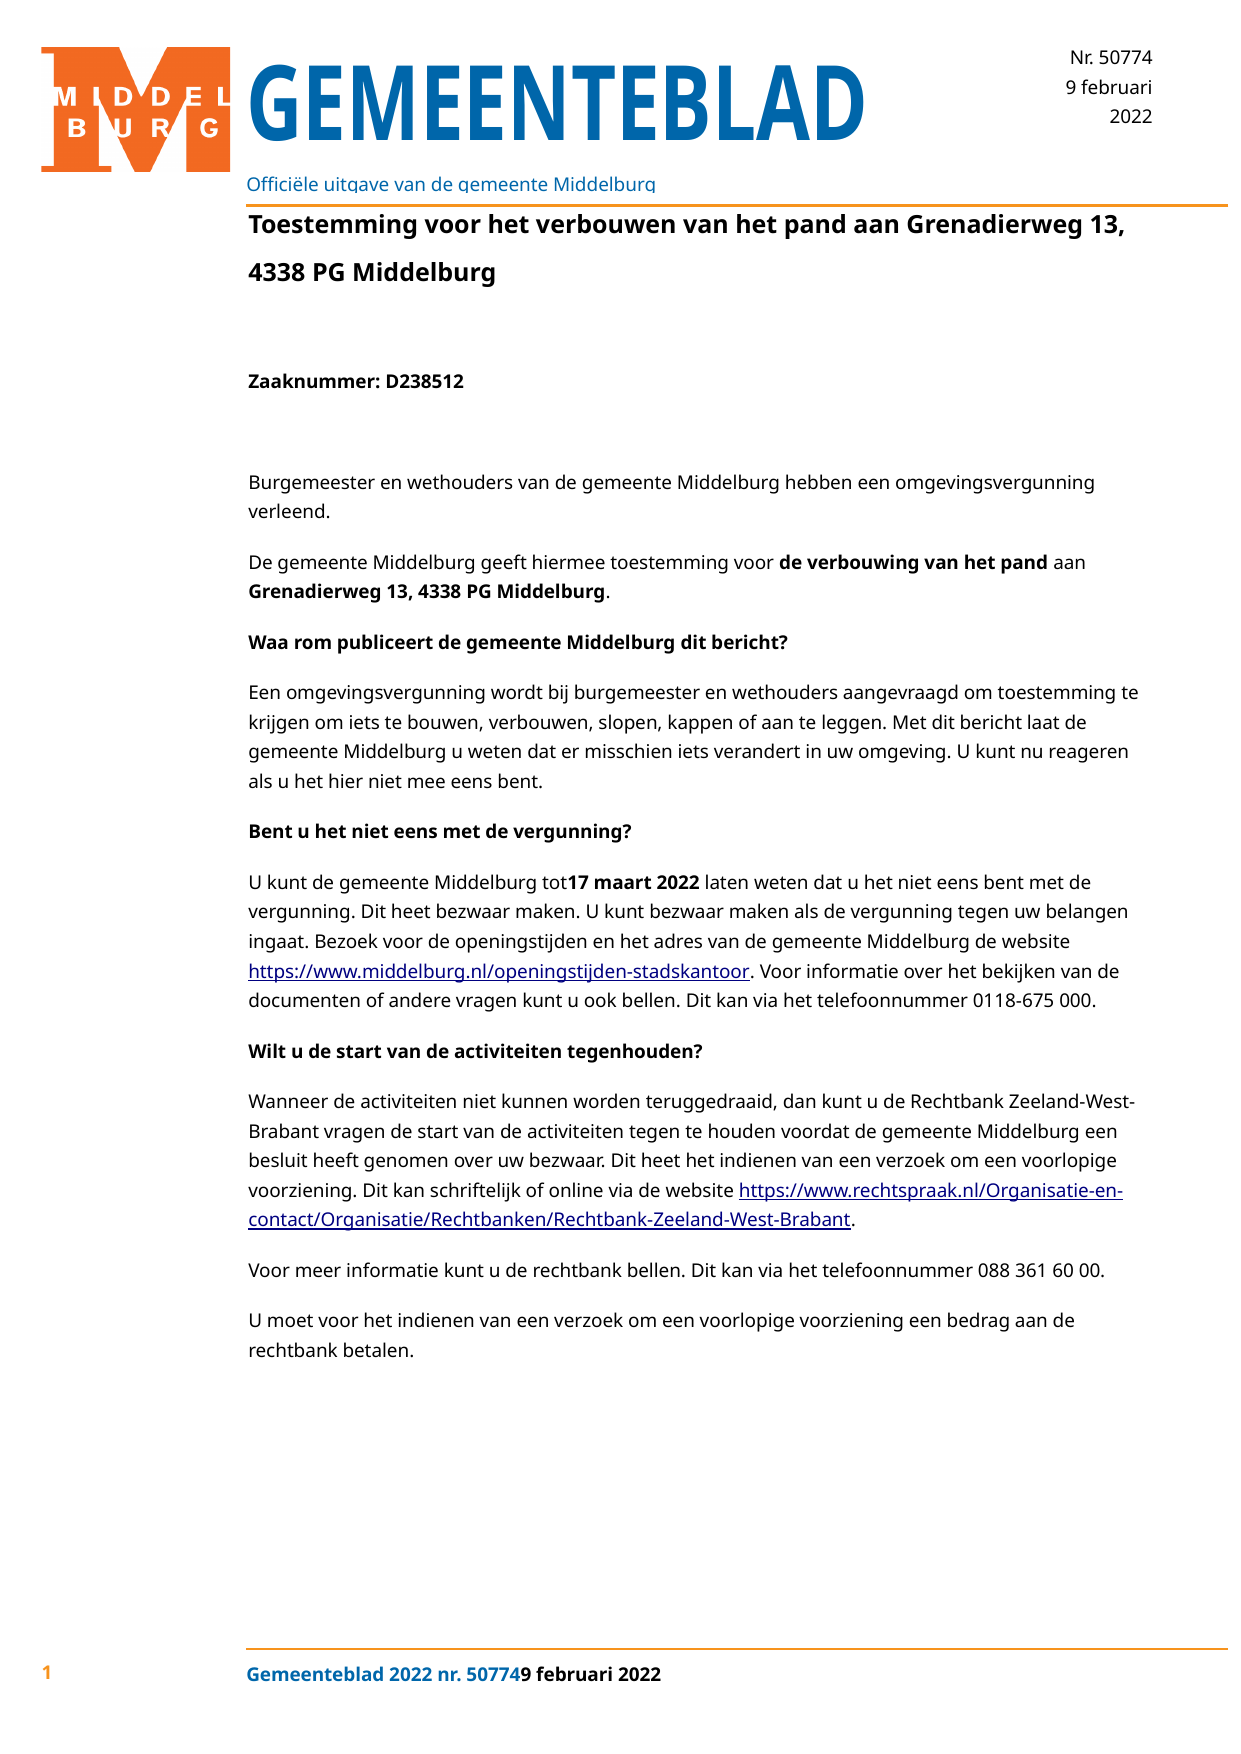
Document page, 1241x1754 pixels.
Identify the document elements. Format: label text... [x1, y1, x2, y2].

text Bent u het niet eens met de vergunning? [248, 819, 1152, 844]
text Toestemming voor het verbouwen van het pand aan Grenadierweg 13, 4338 PG Middelburg [248, 207, 1152, 288]
text De gemeente Middelburg geeft hiermee toestemming voor de verbouwing van het pand aan Grenadierweg 13, 4338 PG Middelburg. [248, 549, 1152, 604]
text U moet voor het indienen van een verzoek om een voorlopige voorziening een bedrag aan de rechtbank betalen. [248, 1307, 1152, 1363]
text Voor meer informatie kunt u de rechtbank bellen. Dit kan via het telefoonnummer 088 361 60 00. [248, 1257, 1152, 1283]
text Een omgevingsvergunning wordt bij burgemeester en wethouders aangevraagd om toestemming te krijgen om iets te bouwen, verbouwen, slopen, kappen of aan te leggen. Met dit bericht laat de gemeente Middelburg u weten dat er misschien iets verandert in uw omgeving. U kunt nu reageren als u het hier niet mee eens bent. [248, 679, 1152, 794]
text Zaaknummer: D238512 [248, 368, 1152, 394]
text Wanneer de activiteiten niet kunnen worden teruggedraaid, dan kunt u de Rechtbank Zeeland-West-Brabant vragen de start van de activiteiten tegen te houden voordat de gemeente Middelburg een besluit heeft genomen over uw bezwaar. Dit heet het indienen van een verzoek om een voorlopige voorziening. Dit kan schriftelijk of online via de website https://www.rechtspraak.nl/Organisatie-en-contact/Organisatie/Rechtbanken/Rechtbank-Zeeland-West-Brabant. [248, 1088, 1152, 1232]
text Wilt u de start van de activiteiten tegenhouden? [248, 1038, 1152, 1064]
picture [41, 47, 231, 172]
text U kunt de gemeente Middelburg tot17 maart 2022 laten weten dat u het niet eens bent met de vergunning. Dit heet bezwaar maken. U kunt bezwaar maken als de vergunning tegen uw belangen ingaat. Bezoek voor de openingstijden en het adres van de gemeente Middelburg de website https://www.middelburg.nl/openingstijden-stadskantoor. Voor informatie over het bekijken van de documenten of andere vragen kunt u ook bellen. Dit kan via het telefoonnummer 0118-675 000. [248, 869, 1152, 1013]
text Burgemeester en wethouders van de gemeente Middelburg hebben een omgevingsvergunning verleend. [248, 469, 1152, 524]
text Waa rom publiceert de gemeente Middelburg dit bericht? [248, 629, 1152, 655]
